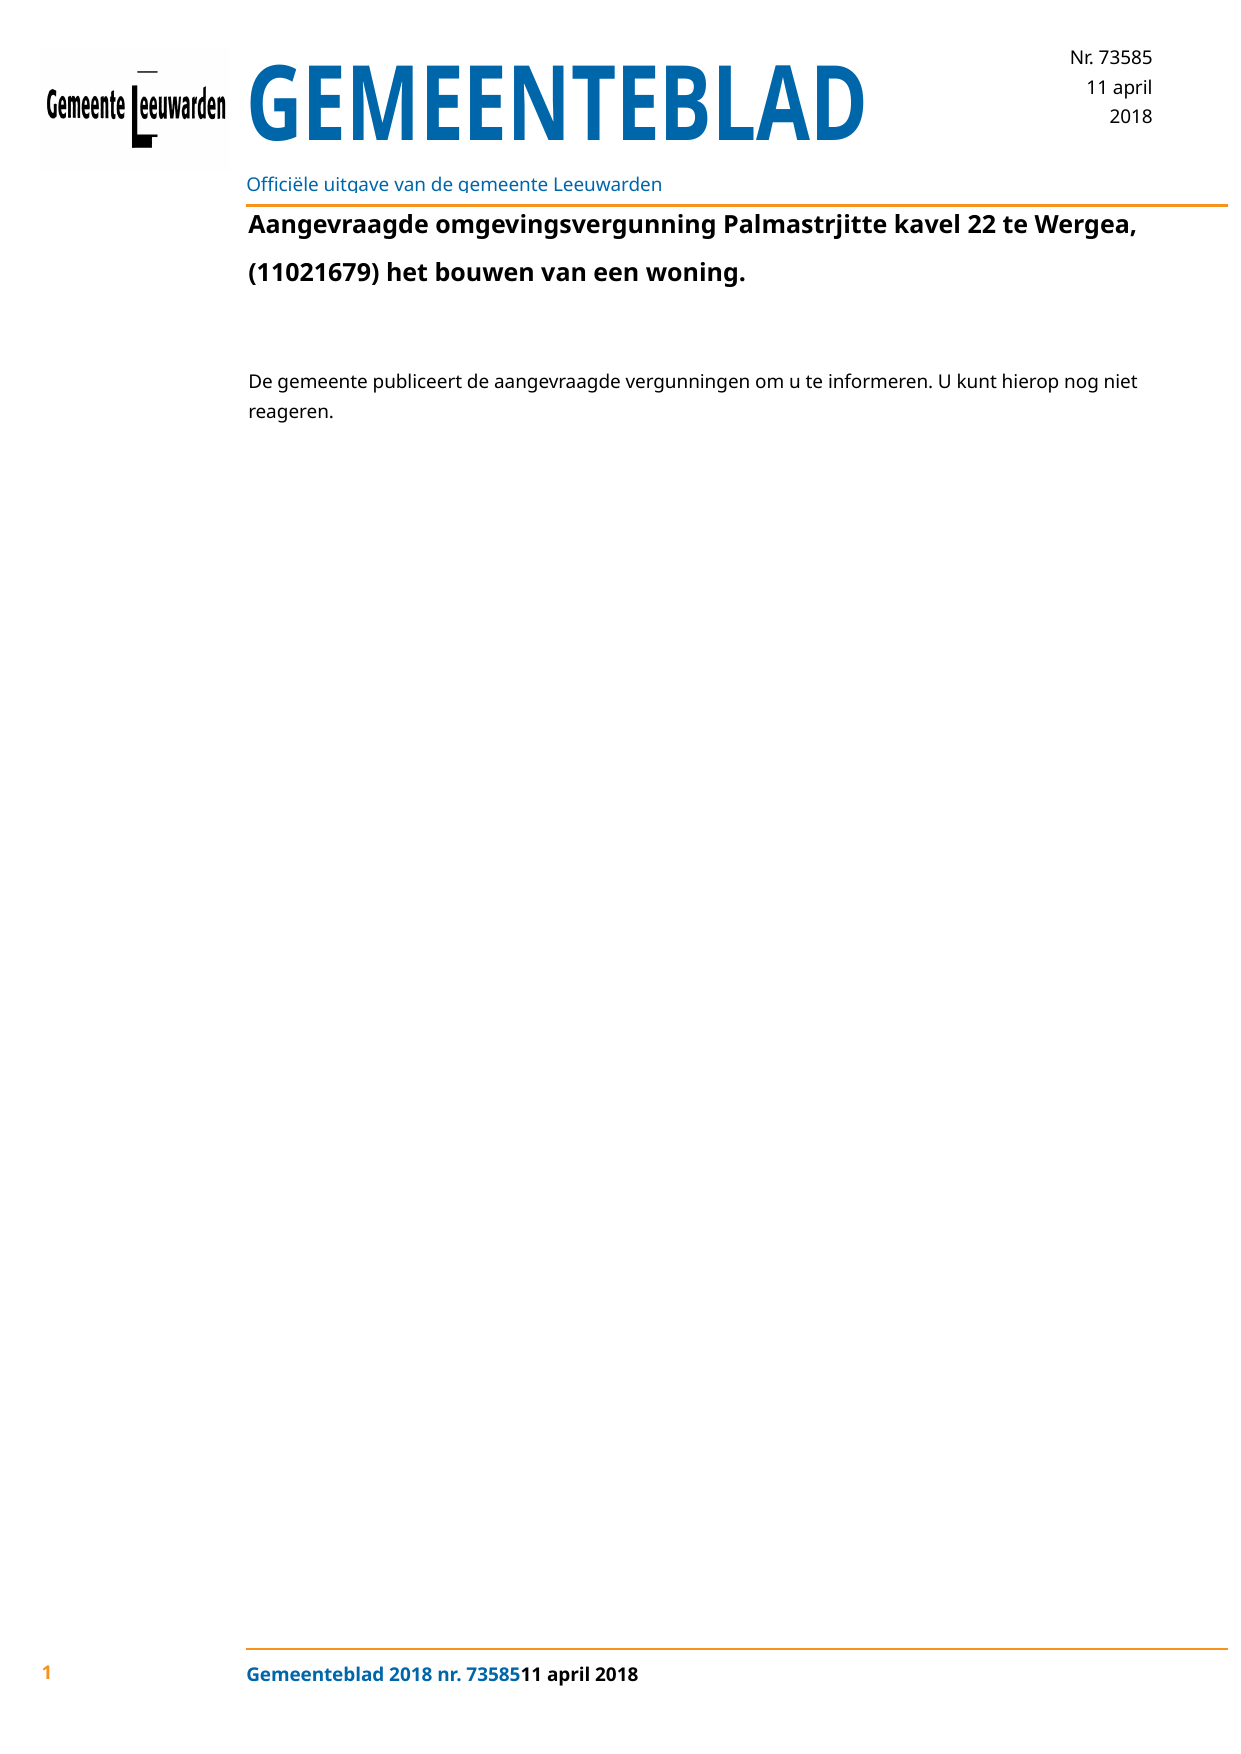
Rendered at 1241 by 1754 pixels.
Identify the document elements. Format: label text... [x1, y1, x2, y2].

picture [41, 47, 231, 172]
text Aangevraagde omgevingsvergunning Palmastrjitte kavel 22 te Wergea, (11021679) het bouwen van een woning. [248, 207, 1152, 288]
text De gemeente publiceert de aangevraagde vergunningen om u te informeren. U kunt hierop nog niet reageren. [248, 368, 1152, 424]
